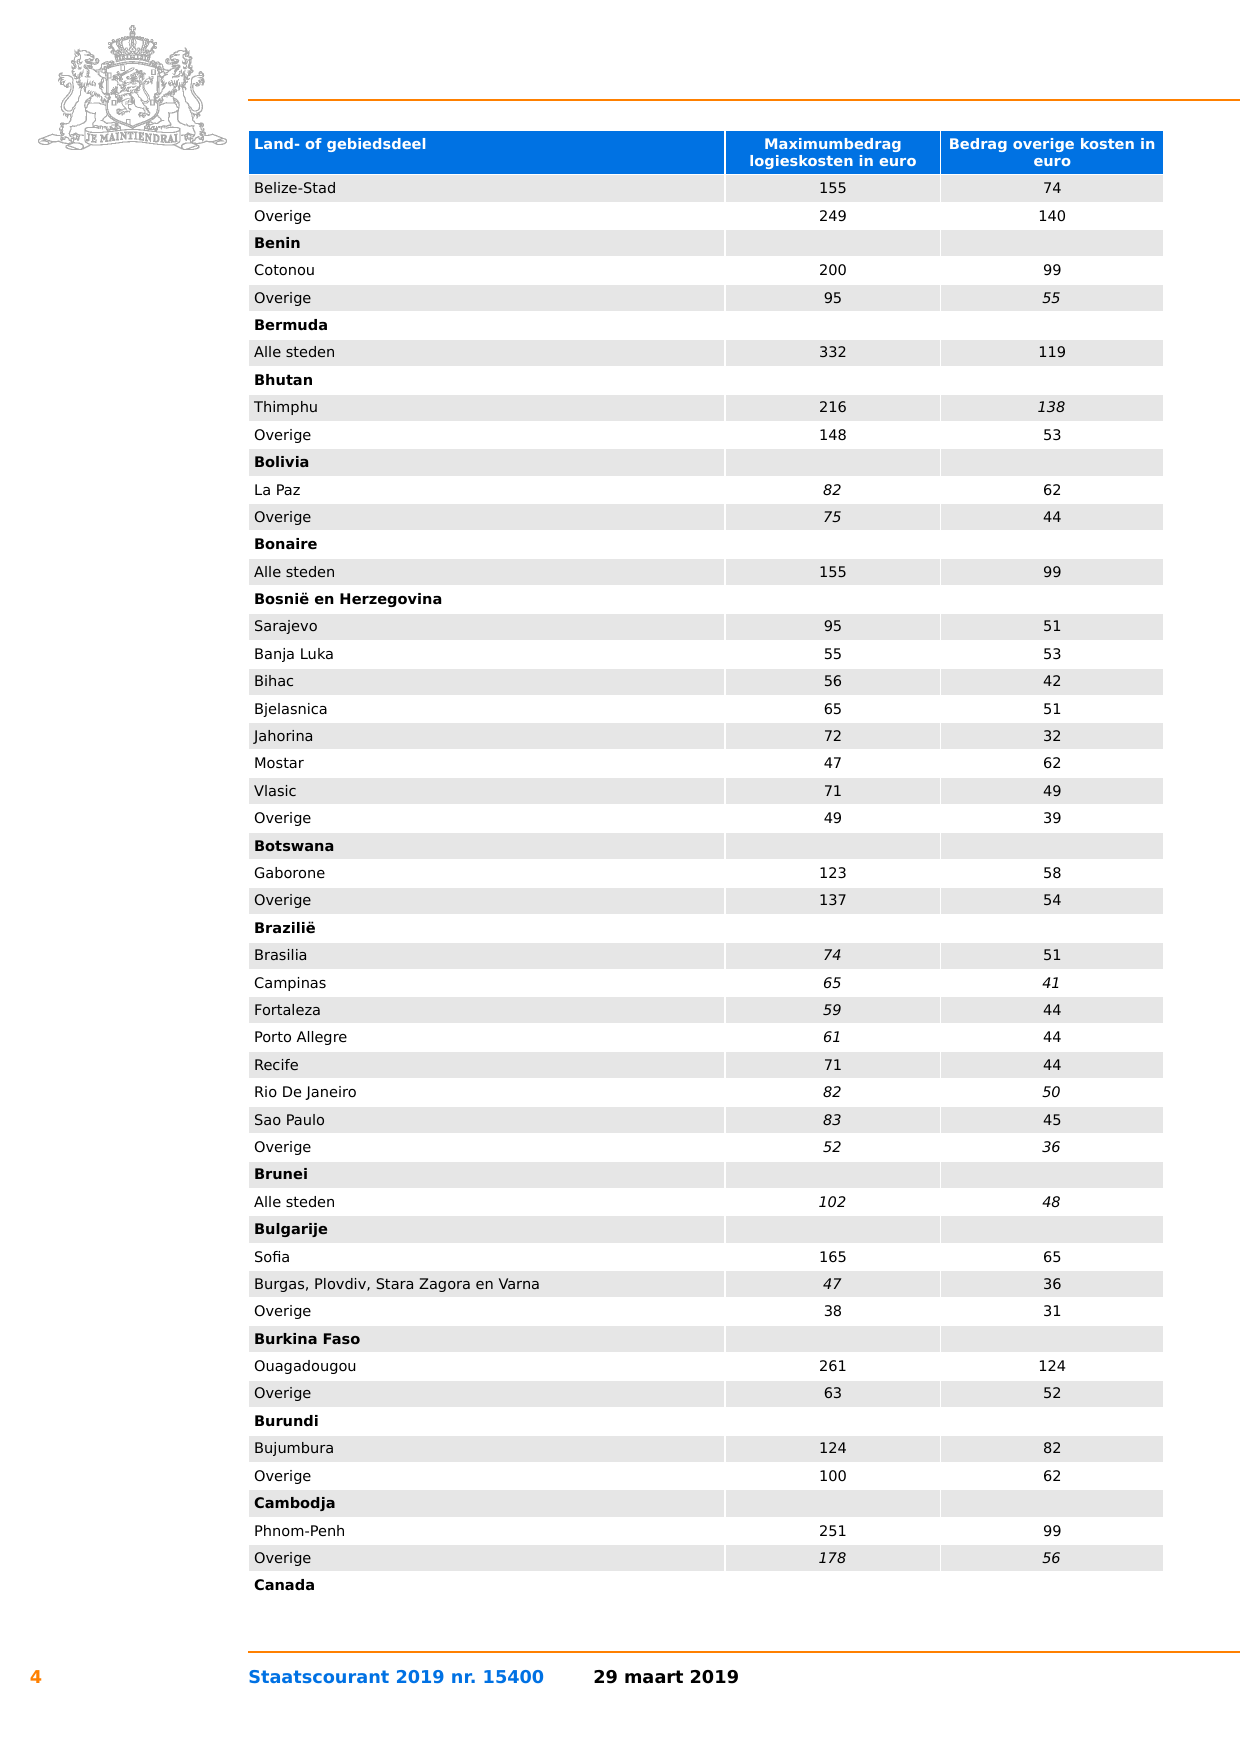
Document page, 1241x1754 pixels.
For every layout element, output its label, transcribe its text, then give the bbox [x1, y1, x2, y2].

table_cell 44 [941, 1025, 1163, 1051]
table_cell Sofia [249, 1244, 724, 1270]
table_cell Recife [249, 1052, 724, 1078]
table_cell 251 [726, 1518, 940, 1544]
table_cell Mostar [249, 751, 724, 777]
table_cell [941, 1408, 1163, 1434]
table_cell Alle steden [249, 340, 724, 366]
table_cell 75 [726, 504, 940, 530]
table_cell Alle steden [249, 559, 724, 585]
table_cell Overige [249, 504, 724, 530]
table_cell 53 [941, 422, 1163, 448]
table_cell Brunei [249, 1162, 724, 1188]
table_cell [726, 230, 940, 256]
table_cell 71 [726, 778, 940, 804]
table_cell [726, 1216, 940, 1243]
table_cell 100 [726, 1463, 940, 1489]
table_cell 74 [726, 943, 940, 969]
table_cell Bujumbura [249, 1436, 724, 1462]
table_cell Bulgarije [249, 1216, 724, 1243]
table_cell 49 [941, 778, 1163, 804]
table_cell [726, 915, 940, 941]
table_cell 39 [941, 805, 1163, 832]
table_cell 55 [941, 285, 1163, 311]
table_cell 62 [941, 1463, 1163, 1489]
table_cell Bosnië en Herzegovina [249, 586, 724, 613]
table_cell 36 [941, 1271, 1163, 1297]
table_cell 54 [941, 888, 1163, 914]
table_cell 332 [726, 340, 940, 366]
table_cell Cotonou [249, 258, 724, 284]
table_cell 44 [941, 1052, 1163, 1078]
table_cell Overige [249, 203, 724, 229]
table_cell 47 [726, 751, 940, 777]
table_cell 216 [726, 395, 940, 421]
table_cell 138 [941, 395, 1163, 421]
table_cell [726, 586, 940, 613]
table_cell 123 [726, 860, 940, 887]
table_cell 124 [941, 1353, 1163, 1380]
table_cell 48 [941, 1189, 1163, 1215]
table_cell 49 [726, 805, 940, 832]
table_cell [726, 1162, 940, 1188]
table_header Land- of gebiedsdeel [249, 131, 724, 174]
table_cell Bermuda [249, 312, 724, 339]
table_cell 56 [941, 1545, 1163, 1571]
table_cell 99 [941, 1518, 1163, 1544]
table_cell 50 [941, 1079, 1163, 1106]
table_cell [726, 1408, 940, 1434]
table_cell Banja Luka [249, 641, 724, 667]
table_cell Overige [249, 422, 724, 448]
table_cell 44 [941, 504, 1163, 530]
table_cell [941, 1162, 1163, 1188]
table_cell 155 [726, 559, 940, 585]
table_cell [726, 312, 940, 339]
table_cell [726, 833, 940, 859]
table_cell Bonaire [249, 531, 724, 558]
table_cell 148 [726, 422, 940, 448]
table_cell Sarajevo [249, 614, 724, 640]
table_cell 38 [726, 1299, 940, 1325]
table_cell Burundi [249, 1408, 724, 1434]
table_cell 65 [941, 1244, 1163, 1270]
table_cell Overige [249, 1381, 724, 1407]
table_cell 65 [726, 696, 940, 722]
table_cell 45 [941, 1107, 1163, 1133]
table_cell Belize-Stad [249, 175, 724, 202]
table_cell Campinas [249, 970, 724, 996]
table_cell [941, 1326, 1163, 1352]
table_cell [941, 1216, 1163, 1243]
table_cell La Paz [249, 477, 724, 503]
table_cell [726, 367, 940, 393]
table_cell Botswana [249, 833, 724, 859]
table_cell 51 [941, 696, 1163, 722]
table_cell Overige [249, 888, 724, 914]
table_cell Brasilia [249, 943, 724, 969]
table_cell Brazilië [249, 915, 724, 941]
table_cell Overige [249, 805, 724, 832]
table_cell Cambodja [249, 1490, 724, 1517]
table_cell Overige [249, 1463, 724, 1489]
table_cell 82 [726, 1079, 940, 1106]
table_cell Alle steden [249, 1189, 724, 1215]
table_cell Thimphu [249, 395, 724, 421]
table_cell 65 [726, 970, 940, 996]
table_cell [941, 833, 1163, 859]
table_cell Rio De Janeiro [249, 1079, 724, 1106]
table_cell 82 [726, 477, 940, 503]
table_header Maximumbedrag logieskosten in euro [726, 131, 940, 174]
table_cell 32 [941, 723, 1163, 749]
table_cell [726, 1490, 940, 1517]
table_cell [941, 531, 1163, 558]
table_cell [941, 915, 1163, 941]
table_cell 95 [726, 614, 940, 640]
table_cell 99 [941, 559, 1163, 585]
table_cell 47 [726, 1271, 940, 1297]
table_cell Fortaleza [249, 997, 724, 1023]
table_cell 61 [726, 1025, 940, 1051]
table_cell Overige [249, 1299, 724, 1325]
table_cell [941, 449, 1163, 476]
table_cell 99 [941, 258, 1163, 284]
picture [38, 25, 227, 150]
table_cell 140 [941, 203, 1163, 229]
table_cell Sao Paulo [249, 1107, 724, 1133]
table_cell Vlasic [249, 778, 724, 804]
table_cell 36 [941, 1134, 1163, 1161]
table_cell Burgas, Plovdiv, Stara Zagora en Varna [249, 1271, 724, 1297]
table_cell 51 [941, 614, 1163, 640]
table_cell 95 [726, 285, 940, 311]
table_cell Overige [249, 285, 724, 311]
table_cell Bihac [249, 669, 724, 695]
table_cell [941, 367, 1163, 393]
table_cell Benin [249, 230, 724, 256]
table_cell [941, 1573, 1163, 1599]
table_cell [726, 449, 940, 476]
table_cell 59 [726, 997, 940, 1023]
table_cell Bjelasnica [249, 696, 724, 722]
table_cell 71 [726, 1052, 940, 1078]
table_cell 44 [941, 997, 1163, 1023]
table_cell 51 [941, 943, 1163, 969]
table_cell 42 [941, 669, 1163, 695]
table_cell 124 [726, 1436, 940, 1462]
table_cell 178 [726, 1545, 940, 1571]
table_cell [941, 312, 1163, 339]
table_cell 56 [726, 669, 940, 695]
table_cell 31 [941, 1299, 1163, 1325]
table_cell 83 [726, 1107, 940, 1133]
table_cell Phnom-Penh [249, 1518, 724, 1544]
table_cell Bhutan [249, 367, 724, 393]
table_cell 74 [941, 175, 1163, 202]
table_cell 72 [726, 723, 940, 749]
table_cell 52 [726, 1134, 940, 1161]
table_cell Porto Allegre [249, 1025, 724, 1051]
table_cell 58 [941, 860, 1163, 887]
table_cell 200 [726, 258, 940, 284]
table_cell 82 [941, 1436, 1163, 1462]
table_cell 137 [726, 888, 940, 914]
table_cell 53 [941, 641, 1163, 667]
table_cell 155 [726, 175, 940, 202]
table_cell 63 [726, 1381, 940, 1407]
table_cell [941, 586, 1163, 613]
table_cell [726, 1326, 940, 1352]
table_cell Overige [249, 1134, 724, 1161]
table_cell Jahorina [249, 723, 724, 749]
table_cell 261 [726, 1353, 940, 1380]
table_cell Bolivia [249, 449, 724, 476]
table_cell Burkina Faso [249, 1326, 724, 1352]
table_cell 62 [941, 477, 1163, 503]
table_cell Overige [249, 1545, 724, 1571]
table_cell 102 [726, 1189, 940, 1215]
table_header Bedrag overige kosten in euro [941, 131, 1163, 174]
table_cell 119 [941, 340, 1163, 366]
table_cell 52 [941, 1381, 1163, 1407]
table_cell 55 [726, 641, 940, 667]
table_cell [941, 230, 1163, 256]
table_cell Ouagadougou [249, 1353, 724, 1380]
table_cell [941, 1490, 1163, 1517]
table_cell 249 [726, 203, 940, 229]
table_cell [726, 1573, 940, 1599]
table_cell 62 [941, 751, 1163, 777]
table_cell [726, 531, 940, 558]
table_cell 165 [726, 1244, 940, 1270]
table_cell 41 [941, 970, 1163, 996]
table_cell Canada [249, 1573, 724, 1599]
table_cell Gaborone [249, 860, 724, 887]
